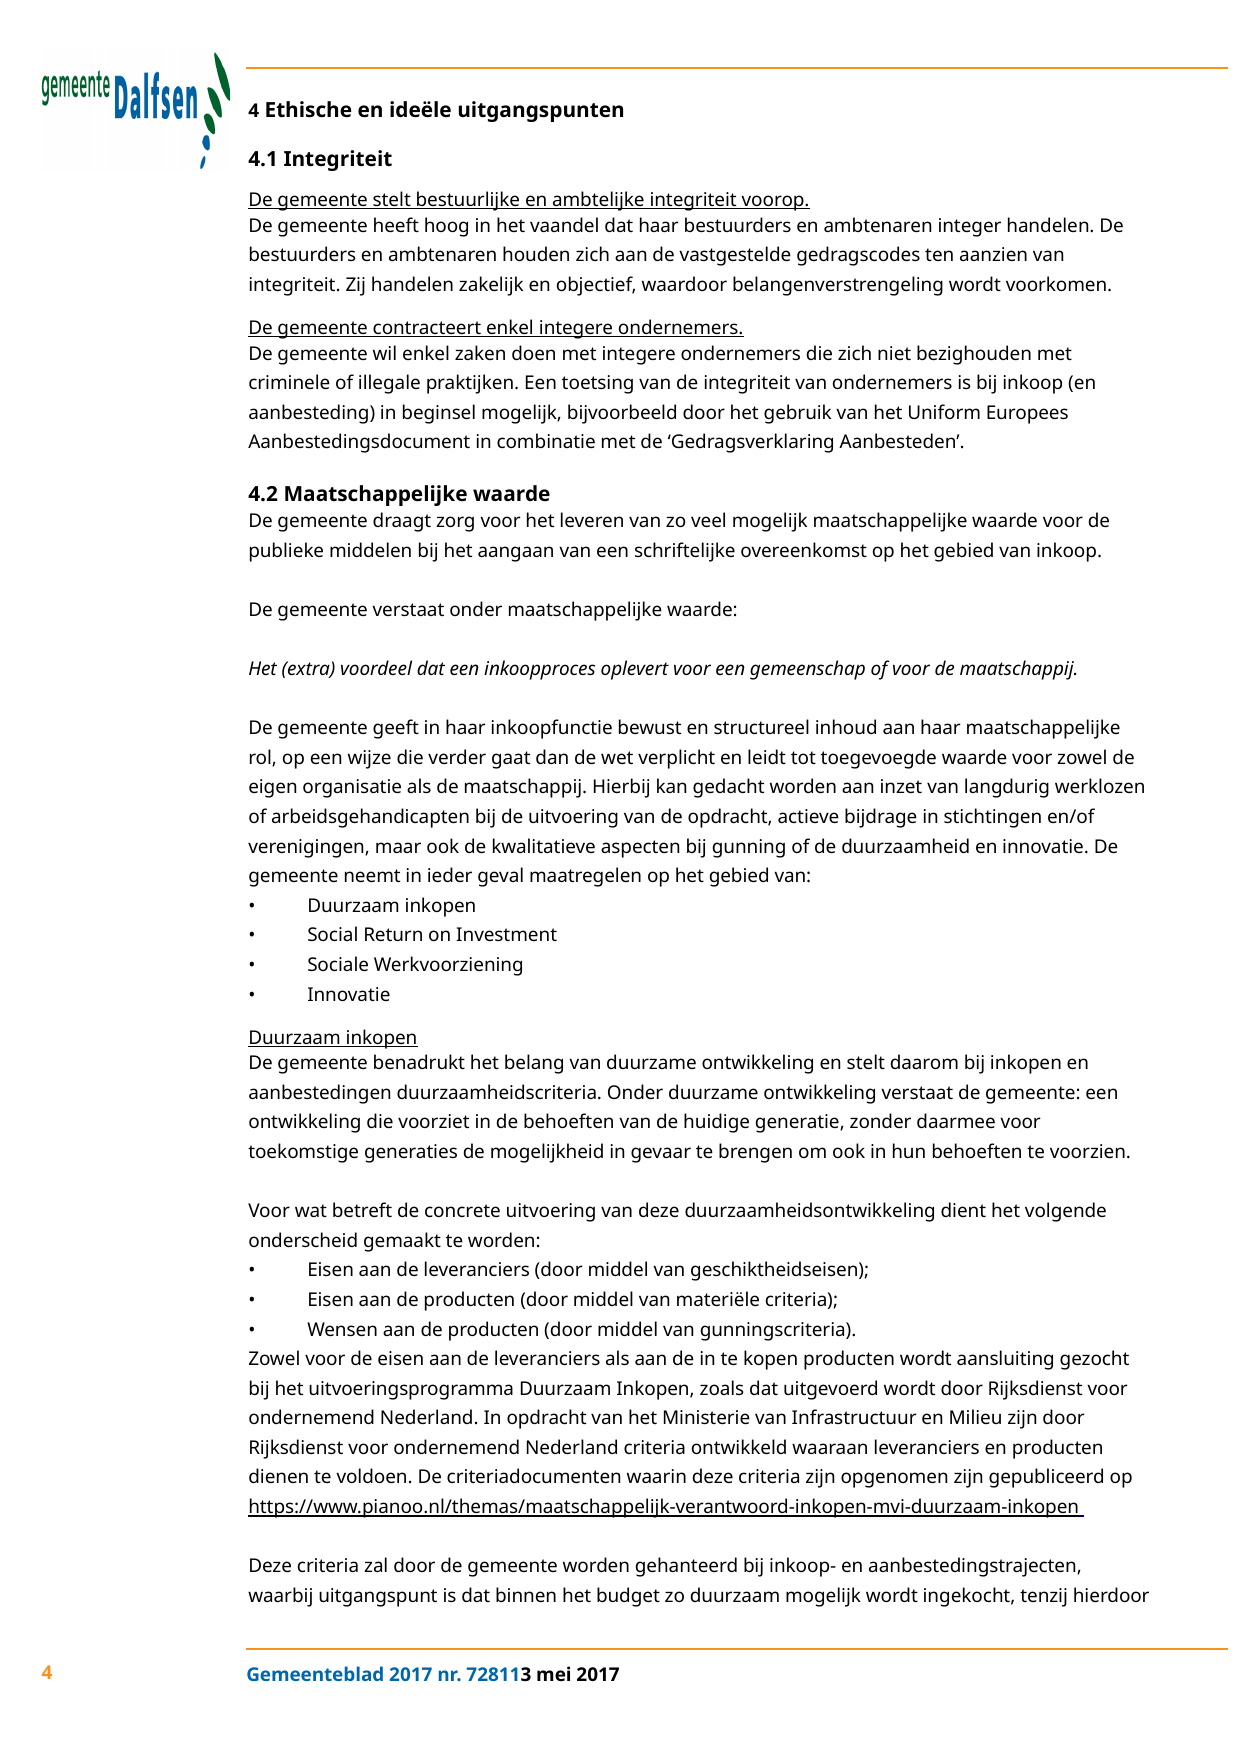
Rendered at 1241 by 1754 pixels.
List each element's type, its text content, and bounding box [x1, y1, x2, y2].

list Eisen aan de leveranciers (door middel van geschiktheidseisen); [248, 1257, 1152, 1282]
list Sociale Werkvoorziening [248, 951, 1152, 977]
text 4.1 Integriteit [248, 144, 1152, 172]
text De gemeente benadrukt het belang van duurzame ontwikkeling en stelt daarom bij inkopen en aanbestedingen duurzaamheidscriteria. Onder duurzame ontwikkeling verstaat de gemeente: een ontwikkeling die voorziet in de behoeften van de huidige generatie, zonder daarmee voor toekomstige generaties de mogelijkheid in gevaar te brengen om ook in hun behoeften te voorzien. [248, 1049, 1152, 1164]
text 4 Ethische en ideële uitgangspunten [248, 95, 1152, 123]
text Het (extra) voordeel dat een inkoopproces oplevert voor een gemeenschap of voor de maatschappij. [248, 655, 1152, 681]
text Deze criteria zal door de gemeente worden gehanteerd bij inkoop- en aanbestedingstrajecten, waarbij uitgangspunt is dat binnen het budget zo duurzaam mogelijk wordt ingekocht, tenzij hierdoor [248, 1552, 1152, 1608]
text De gemeente draagt zorg voor het leveren van zo veel mogelijk maatschappelijke waarde voor de publieke middelen bij het aangaan van een schriftelijke overeenkomst op het gebied van inkoop. [248, 507, 1152, 563]
text De gemeente heeft hoog in het vaandel dat haar bestuurders en ambtenaren integer handelen. De bestuurders en ambtenaren houden zich aan de vastgestelde gedragscodes ten aanzien van integriteit. Zij handelen zakelijk en objectief, waardoor belangenverstrengeling wordt voorkomen. [248, 212, 1152, 297]
picture [41, 47, 231, 172]
text De gemeente verstaat onder maatschappelijke waarde: [248, 596, 1152, 622]
text De gemeente geeft in haar inkoopfunctie bewust en structureel inhoud aan haar maatschappelijke rol, op een wijze die verder gaat dan de wet verplicht en leidt tot toegevoegde waarde voor zowel de eigen organisatie als de maatschappij. Hierbij kan gedacht worden aan inzet van langdurig werklozen of arbeidsgehandicapten bij de uitvoering van de opdracht, actieve bijdrage in stichtingen en/of verenigingen, maar ook de kwalitatieve aspecten bij gunning of de duurzaamheid en innovatie. De gemeente neemt in ieder geval maatregelen op het gebied van: [248, 714, 1152, 888]
list Duurzaam inkopen [248, 892, 1152, 918]
text De gemeente wil enkel zaken doen met integere ondernemers die zich niet bezighouden met criminele of illegale praktijken. Een toetsing van de integriteit van ondernemers is bij inkoop (en aanbesteding) in beginsel mogelijk, bijvoorbeeld door het gebruik van het Uniform Europees Aanbestedingsdocument in combinatie met de ‘Gedragsverklaring Aanbesteden’. [248, 340, 1152, 454]
list Eisen aan de producten (door middel van materiële criteria); [248, 1286, 1152, 1312]
list Wensen aan de producten (door middel van gunningscriteria). [248, 1316, 1152, 1342]
text De gemeente stelt bestuurlijke en ambtelijke integriteit voorop. [248, 186, 1152, 212]
text Voor wat betreft de concrete uitvoering van deze duurzaamheidsontwikkeling dient het volgende onderscheid gemaakt te worden: [248, 1197, 1152, 1253]
list Innovatie [248, 981, 1152, 1006]
text De gemeente contracteert enkel integere ondernemers. [248, 314, 1152, 340]
text https://www.pianoo.nl/themas/maatschappelijk-verantwoord-inkopen-mvi-duurzaam-inkopen [248, 1493, 1152, 1519]
list Social Return on Investment [248, 922, 1152, 947]
text Duurzaam inkopen [248, 1024, 1152, 1049]
text 4.2 Maatschappelijke waarde [248, 479, 1152, 507]
text Zowel voor de eisen aan de leveranciers als aan de in te kopen producten wordt aansluiting gezocht bij het uitvoeringsprogramma Duurzaam Inkopen, zoals dat uitgevoerd wordt door Rijksdienst voor ondernemend Nederland. In opdracht van het Ministerie van Infrastructuur en Milieu zijn door Rijksdienst voor ondernemend Nederland criteria ontwikkeld waaraan leveranciers en producten dienen te voldoen. De criteriadocumenten waarin deze criteria zijn opgenomen zijn gepubliceerd op [248, 1345, 1152, 1489]
